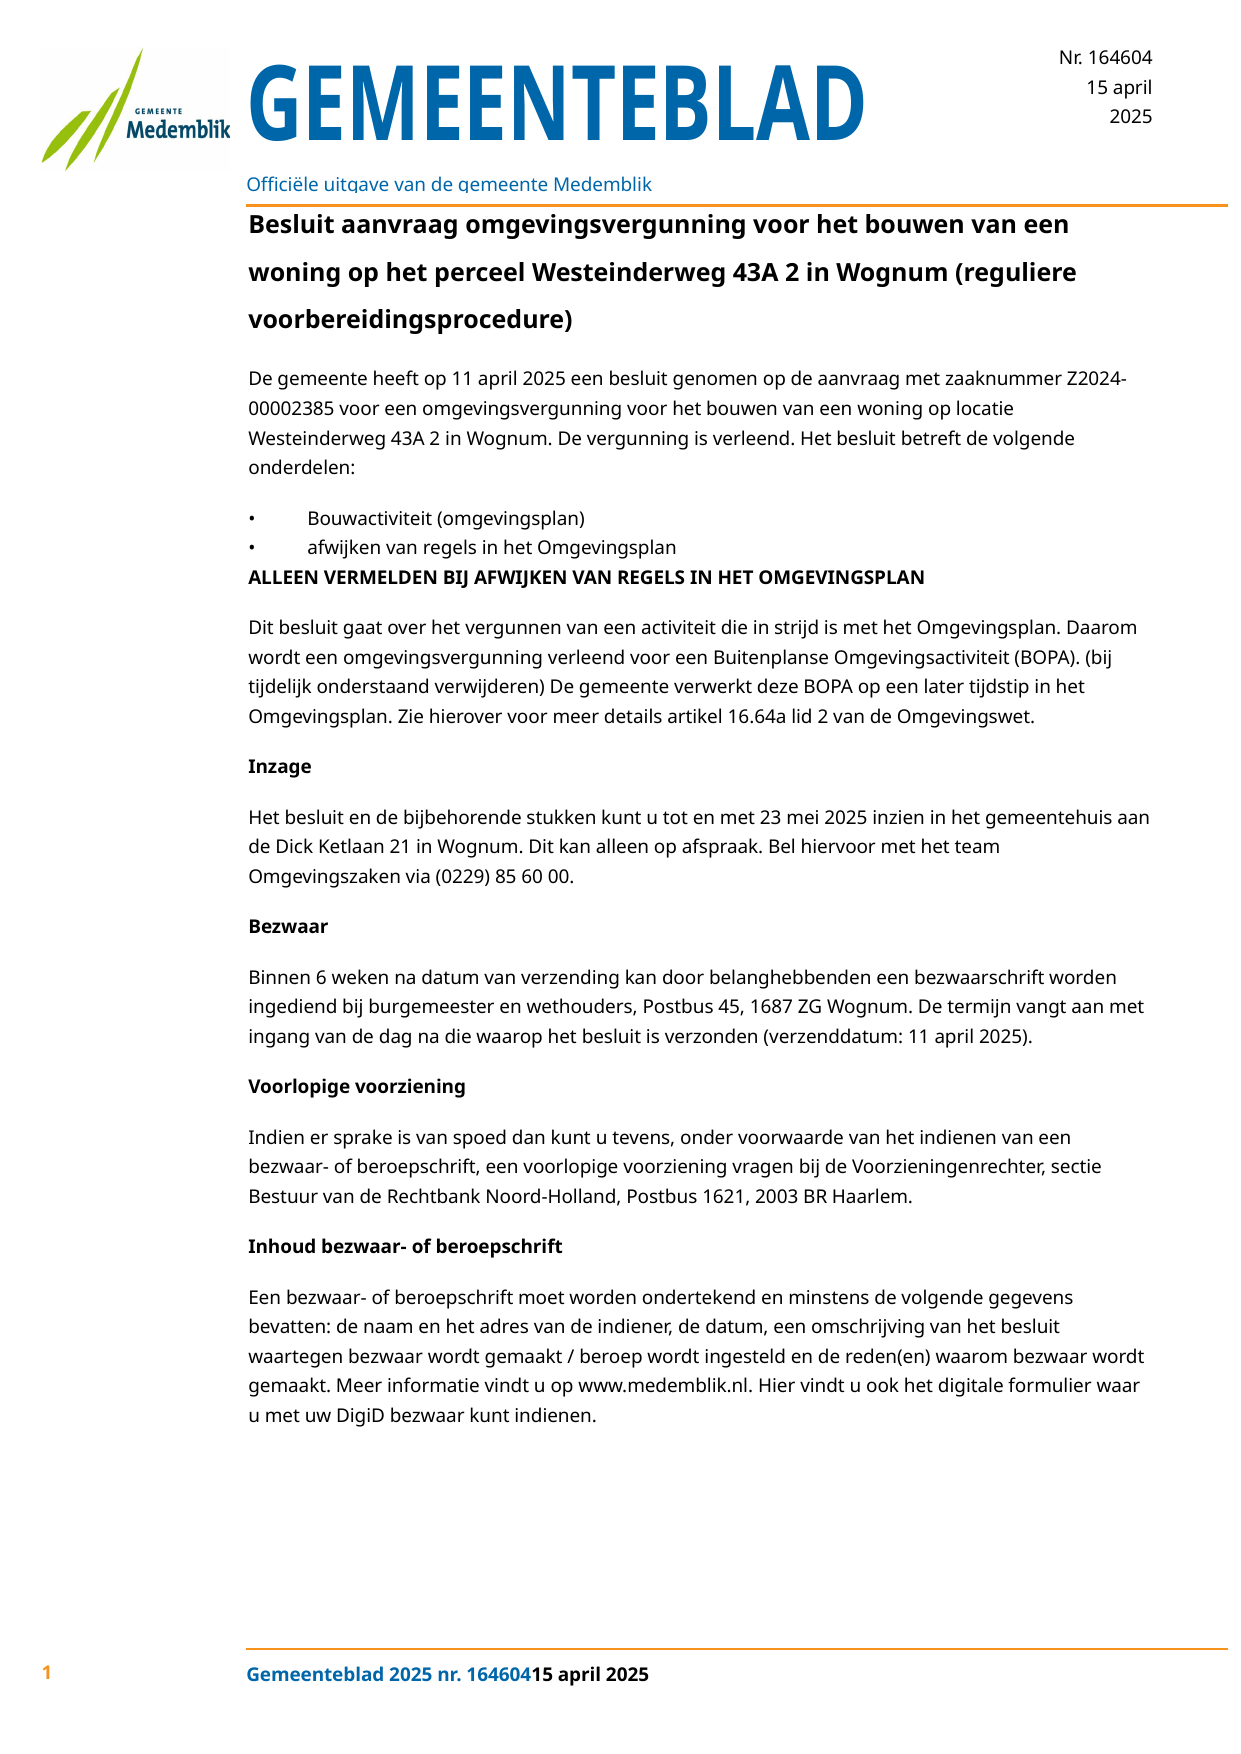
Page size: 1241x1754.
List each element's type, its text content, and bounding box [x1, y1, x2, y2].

list Bouwactiviteit (omgevingsplan) [248, 505, 1152, 530]
text Besluit aanvraag omgevingsvergunning voor het bouwen van een woning op het perceel Westeinderweg 43A 2 in Wognum (reguliere voorbereidingsprocedure) [248, 207, 1152, 336]
picture [41, 47, 231, 172]
text Inzage [248, 753, 1152, 779]
list afwijken van regels in het Omgevingsplan [248, 534, 1152, 560]
text Voorlopige voorziening [248, 1073, 1152, 1099]
text ALLEEN VERMELDEN BIJ AFWIJKEN VAN REGELS IN HET OMGEVINGSPLAN [248, 564, 1152, 589]
text Inhoud bezwaar- of beroepschrift [248, 1233, 1152, 1259]
text De gemeente heeft op 11 april 2025 een besluit genomen op de aanvraag met zaaknummer Z2024-00002385 voor een omgevingsvergunning voor het bouwen van een woning op locatie Westeinderweg 43A 2 in Wognum. De vergunning is verleend. Het besluit betreft de volgende onderdelen: [248, 366, 1152, 480]
text Het besluit en de bijbehorende stukken kunt u tot en met 23 mei 2025 inzien in het gemeentehuis aan de Dick Ketlaan 21 in Wognum. Dit kan alleen op afspraak. Bel hiervoor met het team Omgevingszaken via (0229) 85 60 00. [248, 804, 1152, 889]
text Bezwaar [248, 913, 1152, 939]
text Binnen 6 weken na datum van verzending kan door belanghebbenden een bezwaarschrift worden ingediend bij burgemeester en wethouders, Postbus 45, 1687 ZG Wognum. De termijn vangt aan met ingang van de dag na die waarop het besluit is verzonden (verzenddatum: 11 april 2025). [248, 964, 1152, 1049]
text Indien er sprake is van spoed dan kunt u tevens, onder voorwaarde van het indienen van een bezwaar- of beroepschrift, een voorlopige voorziening vragen bij de Voorzieningenrechter, sectie Bestuur van de Rechtbank Noord-Holland, Postbus 1621, 2003 BR Haarlem. [248, 1124, 1152, 1209]
text Dit besluit gaat over het vergunnen van een activiteit die in strijd is met het Omgevingsplan. Daarom wordt een omgevingsvergunning verleend voor een Buitenplanse Omgevingsactiviteit (BOPA). (bij tijdelijk onderstaand verwijderen) De gemeente verwerkt deze BOPA op een later tijdstip in het Omgevingsplan. Zie hierover voor meer details artikel 16.64a lid 2 van de Omgevingswet. [248, 614, 1152, 729]
text Een bezwaar- of beroepschrift moet worden ondertekend en minstens de volgende gegevens bevatten: de naam en het adres van de indiener, de datum, een omschrijving van het besluit waartegen bezwaar wordt gemaakt / beroep wordt ingesteld en de reden(en) waarom bezwaar wordt gemaakt. Meer informatie vindt u op www.medemblik.nl. Hier vindt u ook het digitale formulier waar u met uw DigiD bezwaar kunt indienen. [248, 1284, 1152, 1428]
